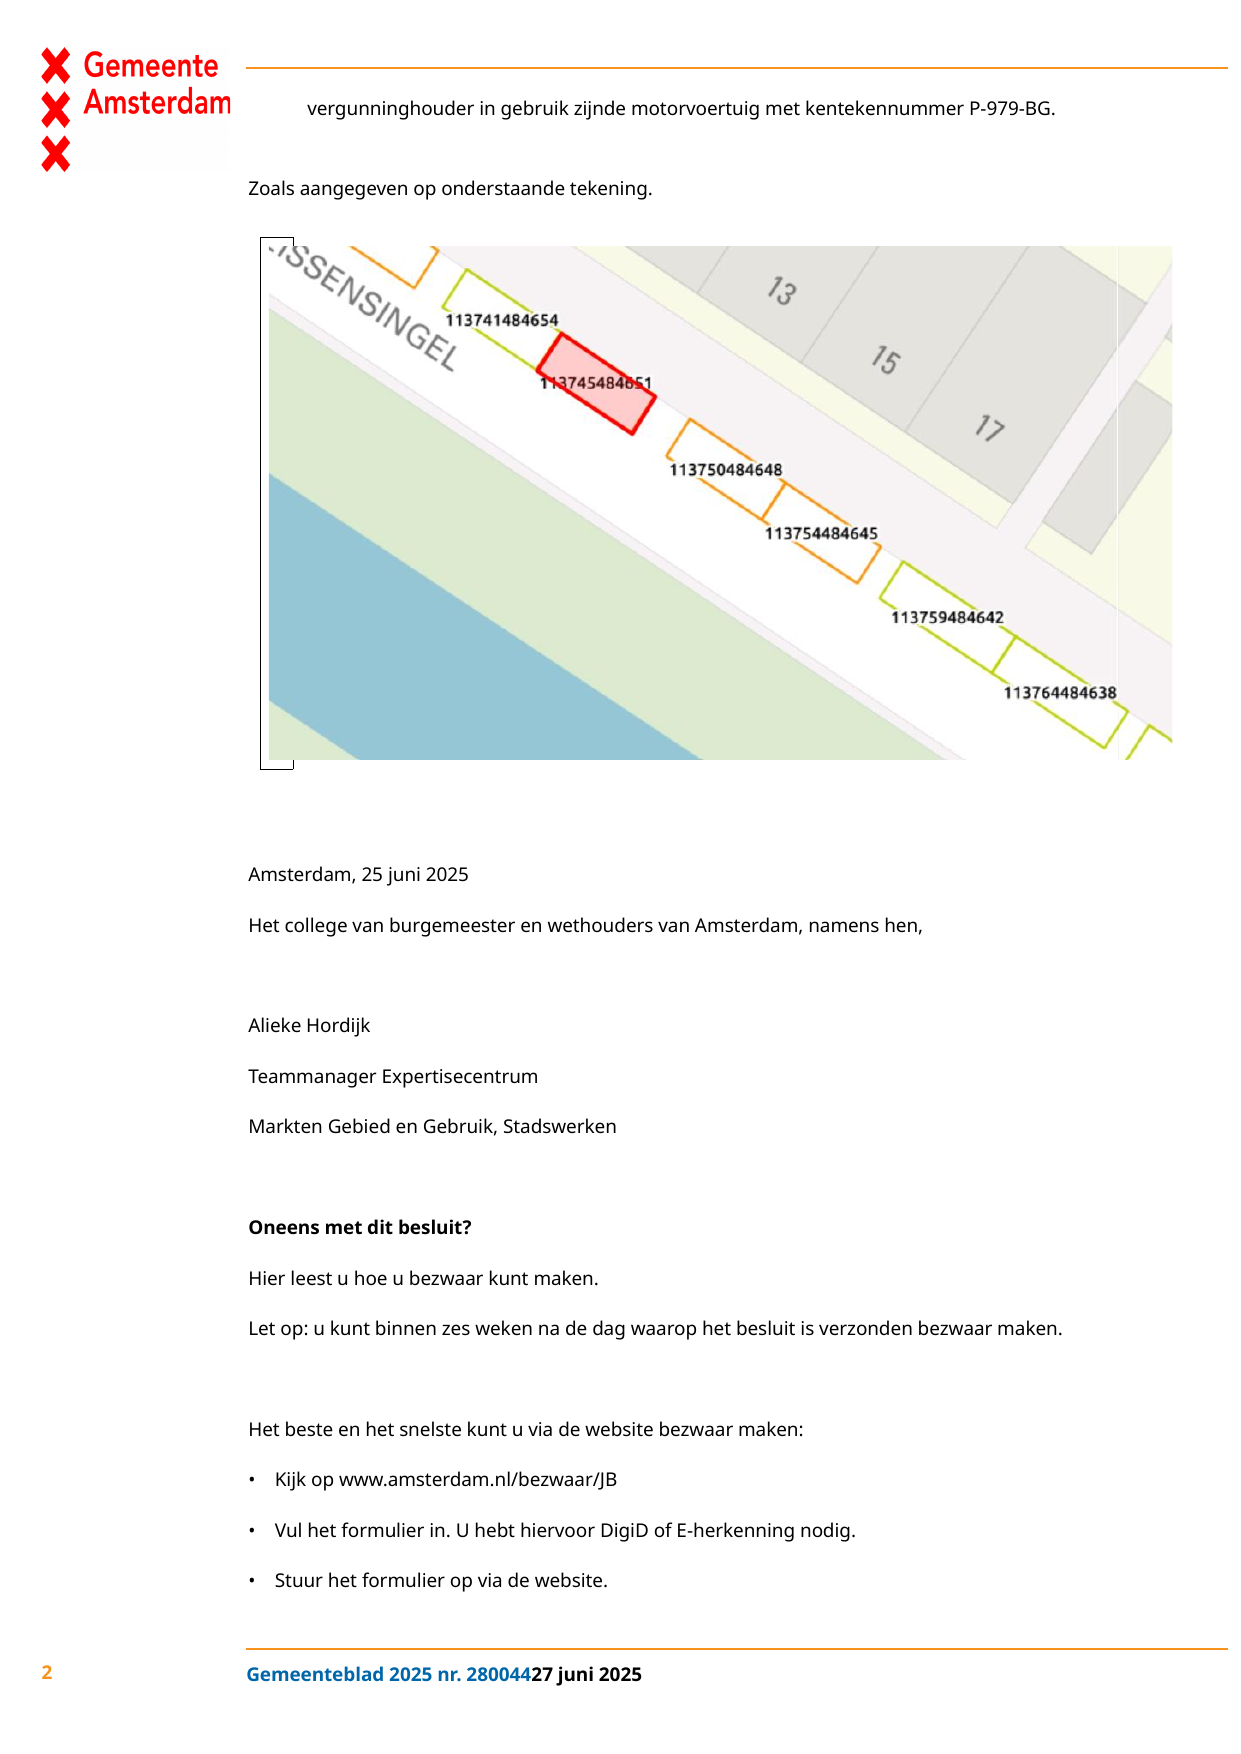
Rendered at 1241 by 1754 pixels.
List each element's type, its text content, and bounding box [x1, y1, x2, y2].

picture [268, 246, 1173, 760]
text Let op: u kunt binnen zes weken na de dag waarop het besluit is verzonden bezwaar maken. [248, 1315, 1152, 1341]
picture [41, 47, 231, 172]
text Teammanager Expertisecentrum [248, 1063, 1152, 1089]
list vergunninghouder in gebruik zijnde motorvoertuig met kentekennummer P-979-BG. [248, 95, 1152, 121]
text Markten Gebied en Gebruik, Stadswerken [248, 1113, 1152, 1139]
text Zoals aangegeven op onderstaande tekening. [248, 175, 1152, 201]
text Amsterdam, 25 juni 2025 [248, 861, 1152, 887]
text Hier leest u hoe u bezwaar kunt maken. [248, 1265, 1152, 1290]
text • Kijk op www.amsterdam.nl/bezwaar/JB [248, 1466, 1152, 1492]
text • Vul het formulier in. U hebt hiervoor DigiD of E-herkenning nodig. [248, 1517, 1152, 1542]
text • Stuur het formulier op via de website. [248, 1567, 1152, 1593]
text Alieke Hordijk [248, 1013, 1152, 1038]
text Het beste en het snelste kunt u via de website bezwaar maken: [248, 1416, 1152, 1442]
text Oneens met dit besluit? [248, 1214, 1152, 1240]
text Het college van burgemeester en wethouders van Amsterdam, namens hen, [248, 912, 1152, 937]
